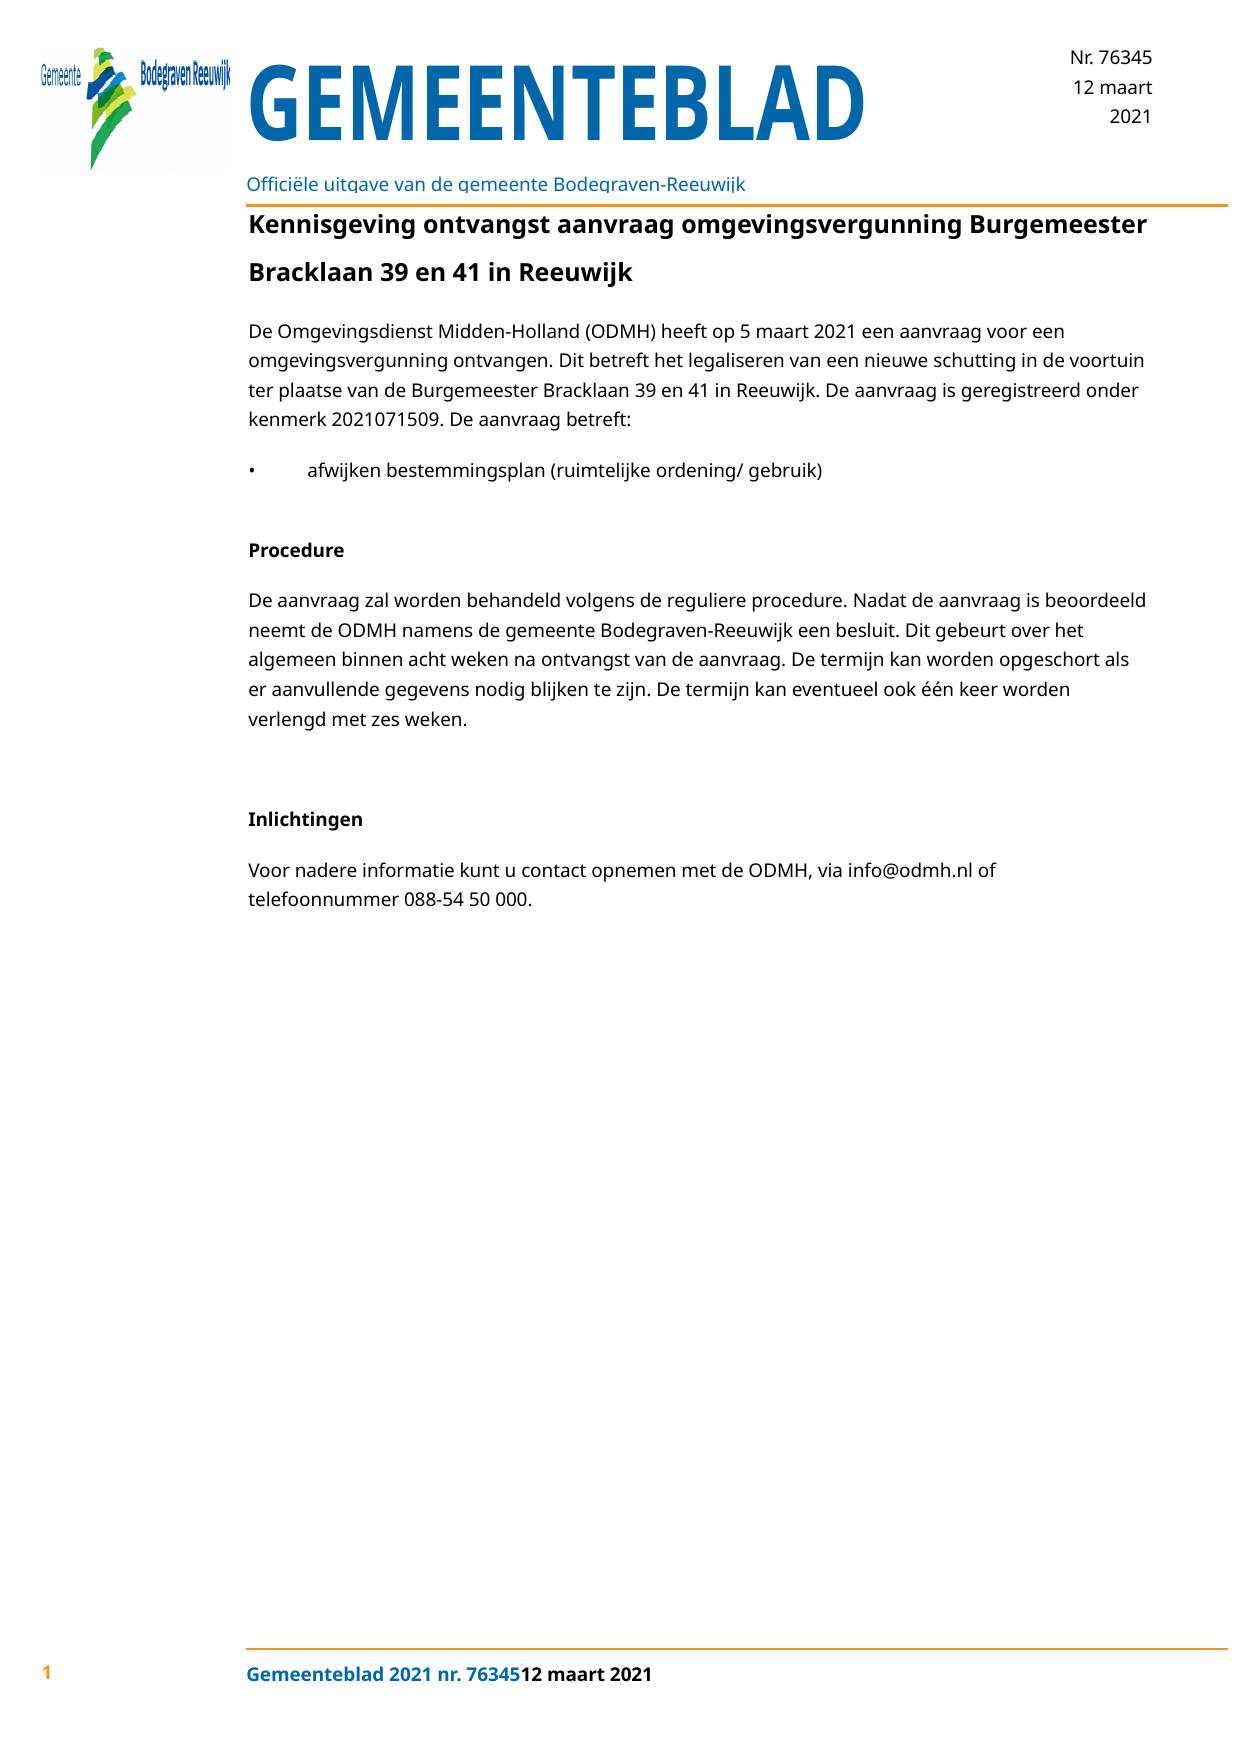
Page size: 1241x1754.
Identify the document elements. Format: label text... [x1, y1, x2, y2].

list afwijken bestemmingsplan (ruimtelijke ordening/ gebruik) [248, 457, 1152, 483]
text Voor nadere informatie kunt u contact opnemen met de ODMH, via info@odmh.nl of telefoonnummer 088-54 50 000. [248, 857, 1152, 912]
picture [41, 47, 231, 172]
text Procedure [248, 537, 1152, 563]
text De Omgevingsdienst Midden-Holland (ODMH) heeft op 5 maart 2021 een aanvraag voor een omgevingsvergunning ontvangen. Dit betreft het legaliseren van een nieuwe schutting in de voortuin ter plaatse van de Burgemeester Bracklaan 39 en 41 in Reeuwijk. De aanvraag is geregistreerd onder kenmerk 2021071509. De aanvraag betreft: [248, 318, 1152, 432]
text Inlichtingen [248, 807, 1152, 832]
text Kennisgeving ontvangst aanvraag omgevingsvergunning Burgemeester Bracklaan 39 en 41 in Reeuwijk [248, 207, 1152, 288]
text De aanvraag zal worden behandeld volgens de reguliere procedure. Nadat de aanvraag is beoordeeld neemt de ODMH namens de gemeente Bodegraven-Reeuwijk een besluit. Dit gebeurt over het algemeen binnen acht weken na ontvangst van de aanvraag. De termijn kan worden opgeschort als er aanvullende gegevens nodig blijken te zijn. De termijn kan eventueel ook één keer worden verlengd met zes weken. [248, 587, 1152, 732]
